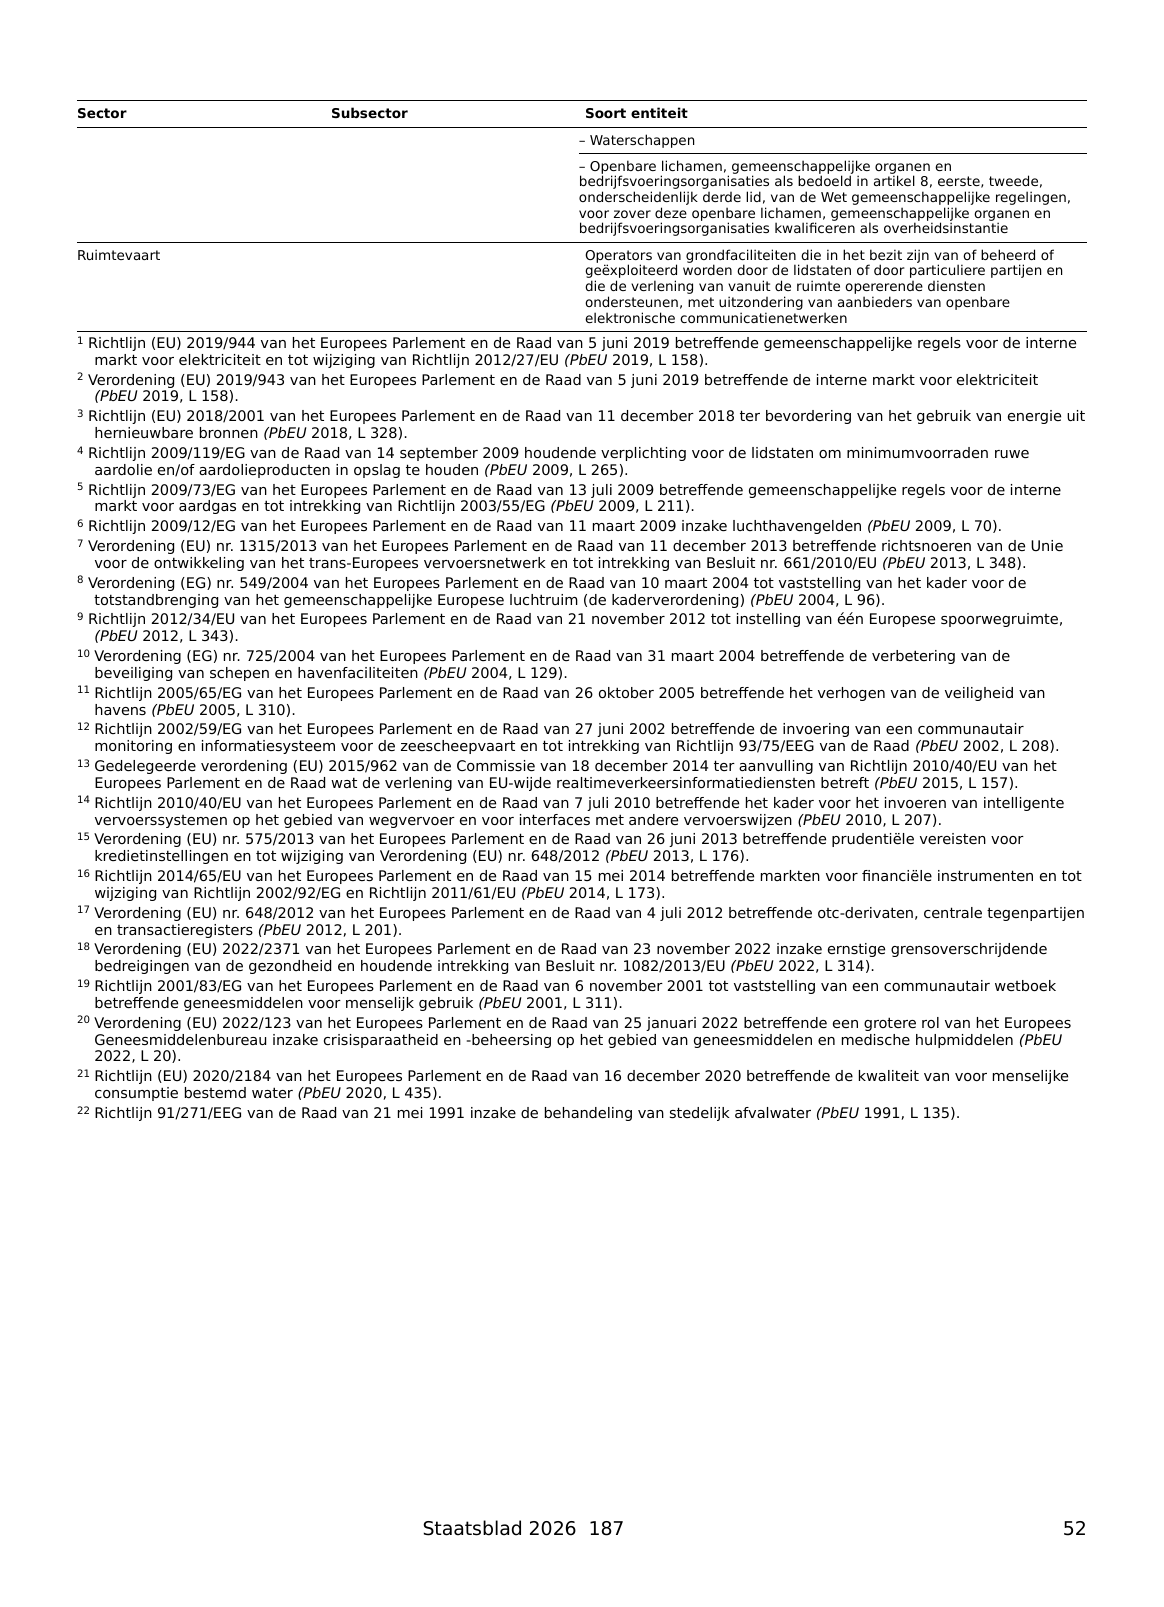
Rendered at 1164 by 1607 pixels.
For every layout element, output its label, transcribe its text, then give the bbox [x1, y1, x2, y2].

table_header Soort entiteit [579, 101, 1087, 127]
table_cell [325, 243, 579, 331]
table_cell Ruimtevaart [77, 243, 325, 331]
table_cell – Openbare lichamen, gemeenschappelijke organen en bedrijfsvoeringsorganisaties als bedoeld in artikel 8, eerste, tweede, onderscheidenlijk derde lid, van de Wet gemeenschappelijke regelingen, voor zover deze openbare lichamen, gemeenschappelijke organen en bedrijfsvoeringsorganisaties kwalificeren als overheidsinstantie [579, 154, 1087, 242]
table_cell [77, 128, 325, 242]
table_cell Operators van grondfaciliteiten die in het bezit zijn van of beheerd of geëxploiteerd worden door de lidstaten of door particuliere partijen en die de verlening van vanuit de ruimte opererende diensten ondersteunen, met uitzondering van aanbieders van openbare elektronische communicatienetwerken [579, 243, 1087, 331]
table_header Subsector [325, 101, 579, 127]
table_cell [325, 128, 579, 242]
table_cell – Waterschappen [579, 128, 1087, 153]
table_header Sector [77, 101, 325, 127]
table_cell 1 Richtlijn (EU) 2019/944 van het Europees Parlement en de Raad van 5 juni 2019 betreffende gemeenschappelijke regels voor de interne markt voor elektriciteit en tot wijziging van Richtlijn 2012/27/EU (PbEU 2019, L 158). 2 Verordening (EU) 2019/943 van het Europees Parlement en de Raad van 5 juni 2019 betreffende de interne markt voor elektriciteit (PbEU 2019, L 158). 3 Richtlijn (EU) 2018/2001 van het Europees Parlement en de Raad van 11 december 2018 ter bevordering van het gebruik van energie uit hernieuwbare bronnen (PbEU 2018, L 328). 4 Richtlijn 2009/119/EG van de Raad van 14 september 2009 houdende verplichting voor de lidstaten om minimumvoorraden ruwe aardolie en/of aardolieproducten in opslag te houden (PbEU 2009, L 265). 5 Richtlijn 2009/73/EG van het Europees Parlement en de Raad van 13 juli 2009 betreffende gemeenschappelijke regels voor de interne markt voor aardgas en tot intrekking van Richtlijn 2003/55/EG (PbEU 2009, L 211). 6 Richtlijn 2009/12/EG van het Europees Parlement en de Raad van 11 maart 2009 inzake luchthavengelden (PbEU 2009, L 70). 7 Verordening (EU) nr. 1315/2013 van het Europees Parlement en de Raad van 11 december 2013 betreffende richtsnoeren van de Unie voor de ontwikkeling van het trans-Europees vervoersnetwerk en tot intrekking van Besluit nr. 661/2010/EU (PbEU 2013, L 348). 8 Verordening (EG) nr. 549/2004 van het Europees Parlement en de Raad van 10 maart 2004 tot vaststelling van het kader voor de totstandbrenging van het gemeenschappelijke Europese luchtruim (de kaderverordening) (PbEU 2004, L 96). 9 Richtlijn 2012/34/EU van het Europees Parlement en de Raad van 21 november 2012 tot instelling van één Europese spoorwegruimte, (PbEU 2012, L 343). 10 Verordening (EG) nr. 725/2004 van het Europees Parlement en de Raad van 31 maart 2004 betreffende de verbetering van de beveiliging van schepen en havenfaciliteiten (PbEU 2004, L 129). 11 Richtlijn 2005/65/EG van het Europees Parlement en de Raad van 26 oktober 2005 betreffende het verhogen van de veiligheid van havens (PbEU 2005, L 310). 12 Richtlijn 2002/59/EG van het Europees Parlement en de Raad van 27 juni 2002 betreffende de invoering van een communautair monitoring en informatiesysteem voor de zeescheepvaart en tot intrekking van Richtlijn 93/75/EEG van de Raad (PbEU 2002, L 208). 13 Gedelegeerde verordening (EU) 2015/962 van de Commissie van 18 december 2014 ter aanvulling van Richtlijn 2010/40/EU van het Europees Parlement en de Raad wat de verlening van EU-wijde realtimeverkeersinformatiediensten betreft (PbEU 2015, L 157). 14 Richtlijn 2010/40/EU van het Europees Parlement en de Raad van 7 juli 2010 betreffende het kader voor het invoeren van intelligente vervoerssystemen op het gebied van wegvervoer en voor interfaces met andere vervoerswijzen (PbEU 2010, L 207). 15 Verordening (EU) nr. 575/2013 van het Europees Parlement en de Raad van 26 juni 2013 betreffende prudentiële vereisten voor kredietinstellingen en tot wijziging van Verordening (EU) nr. 648/2012 (PbEU 2013, L 176). 16 Richtlijn 2014/65/EU van het Europees Parlement en de Raad van 15 mei 2014 betreffende markten voor financiële instrumenten en tot wijziging van Richtlijn 2002/92/EG en Richtlijn 2011/61/EU (PbEU 2014, L 173). 17 Verordening (EU) nr. 648/2012 van het Europees Parlement en de Raad van 4 juli 2012 betreffende otc-derivaten, centrale tegenpartijen en transactieregisters (PbEU 2012, L 201). 18 Verordening (EU) 2022/2371 van het Europees Parlement en de Raad van 23 november 2022 inzake ernstige grensoverschrijdende bedreigingen van de gezondheid en houdende intrekking van Besluit nr. 1082/2013/EU (PbEU 2022, L 314). 19 Richtlijn 2001/83/EG van het Europees Parlement en de Raad van 6 november 2001 tot vaststelling van een communautair wetboek betreffende geneesmiddelen voor menselijk gebruik (PbEU 2001, L 311). 20 Verordening (EU) 2022/123 van het Europees Parlement en de Raad van 25 januari 2022 betreffende een grotere rol van het Europees Geneesmiddelenbureau inzake crisisparaatheid en -beheersing op het gebied van geneesmiddelen en medische hulpmiddelen (PbEU 2022, L 20). 21 Richtlijn (EU) 2020/2184 van het Europees Parlement en de Raad van 16 december 2020 betreffende de kwaliteit van voor menselijke consumptie bestemd water (PbEU 2020, L 435). 22 Richtlijn 91/271/EEG van de Raad van 21 mei 1991 inzake de behandeling van stedelijk afvalwater (PbEU 1991, L 135). [77, 332, 1087, 1122]
